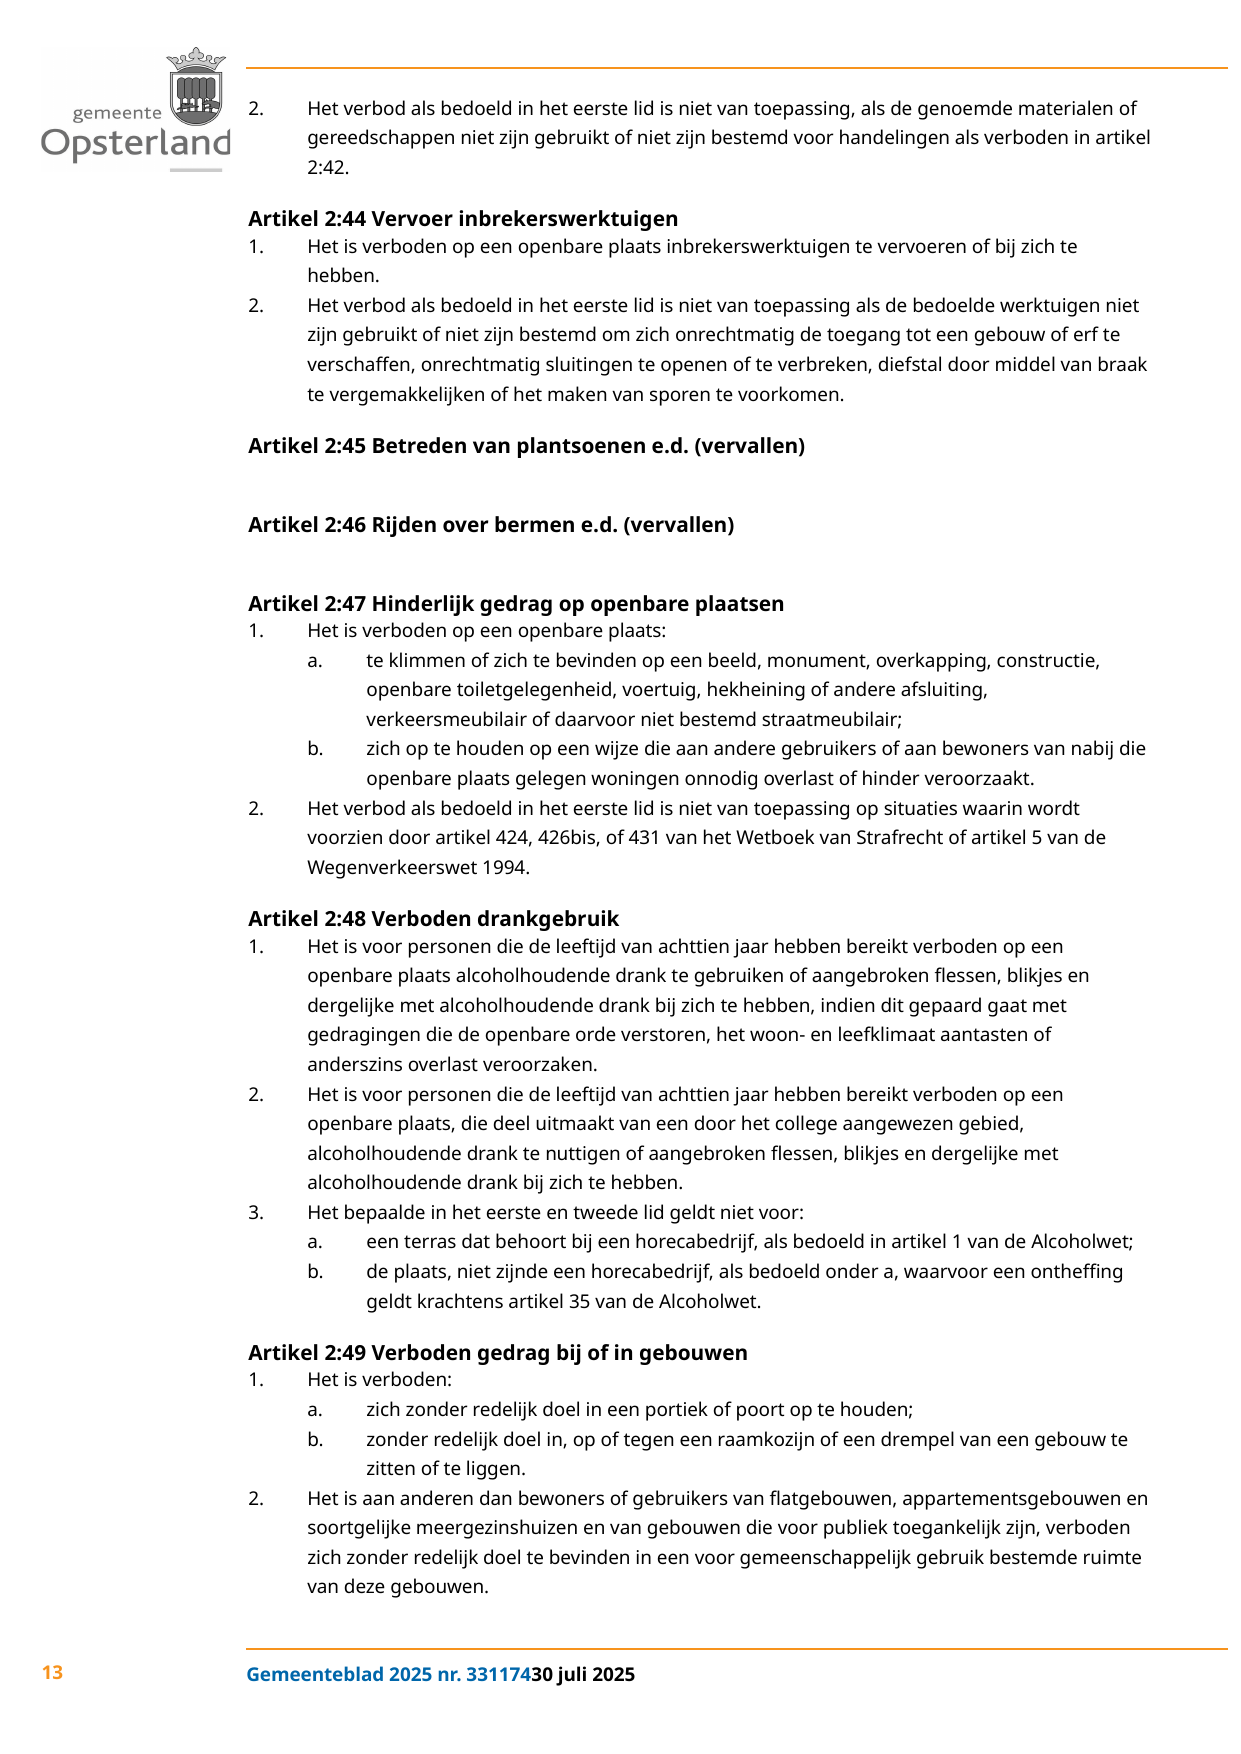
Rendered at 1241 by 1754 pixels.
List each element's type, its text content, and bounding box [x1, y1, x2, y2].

list zonder redelijk doel in, op of tegen een raamkozijn of een drempel van een gebouw te zitten of te liggen. [307, 1426, 1152, 1481]
text Artikel 2:44 Vervoer inbrekerswerktuigen [248, 204, 1152, 233]
list Het is voor personen die de leeftijd van achttien jaar hebben bereikt verboden op een openbare plaats, die deel uitmaakt van een door het college aangewezen gebied, alcoholhoudende drank te nuttigen of aangebroken flessen, blikjes en dergelijke met alcoholhoudende drank bij zich te hebben. [248, 1081, 1152, 1195]
list Het is verboden op een openbare plaats: [248, 617, 1152, 643]
text Artikel 2:47 Hinderlijk gedrag op openbare plaatsen [248, 589, 1152, 617]
list Het is verboden op een openbare plaats inbrekerswerktuigen te vervoeren of bij zich te hebben. [248, 233, 1152, 288]
text Artikel 2:46 Rijden over bermen e.d. (vervallen) [248, 510, 1152, 538]
list Het verbod als bedoeld in het eerste lid is niet van toepassing op situaties waarin wordt voorzien door artikel 424, 426bis, of 431 van het Wetboek van Strafrecht of artikel 5 van de Wegenverkeerswet 1994. [248, 795, 1152, 880]
list een terras dat behoort bij een horecabedrijf, als bedoeld in artikel 1 van de Alcoholwet; [307, 1229, 1152, 1254]
list zich zonder redelijk doel in een portiek of poort op te houden; [307, 1396, 1152, 1422]
list Het is verboden: [248, 1367, 1152, 1392]
list de plaats, niet zijnde een horecabedrijf, als bedoeld onder a, waarvoor een ontheffing geldt krachtens artikel 35 van de Alcoholwet. [307, 1258, 1152, 1313]
list Het is voor personen die de leeftijd van achttien jaar hebben bereikt verboden op een openbare plaats alcoholhoudende drank te gebruiken of aangebroken flessen, blikjes en dergelijke met alcoholhoudende drank bij zich te hebben, indien dit gepaard gaat met gedragingen die de openbare orde verstoren, het woon- en leefklimaat aantasten of anderszins overlast veroorzaken. [248, 933, 1152, 1077]
list Het verbod als bedoeld in het eerste lid is niet van toepassing, als de genoemde materialen of gereedschappen niet zijn gebruikt of niet zijn bestemd voor handelingen als verboden in artikel 2:42. [248, 95, 1152, 180]
list Het is aan anderen dan bewoners of gebruikers van flatgebouwen, appartementsgebouwen en soortgelijke meergezinshuizen en van gebouwen die voor publiek toegankelijk zijn, verboden zich zonder redelijk doel te bevinden in een voor gemeenschappelijk gebruik bestemde ruimte van deze gebouwen. [248, 1485, 1152, 1599]
picture [41, 47, 231, 172]
list Het verbod als bedoeld in het eerste lid is niet van toepassing als de bedoelde werktuigen niet zijn gebruikt of niet zijn bestemd om zich onrechtmatig de toegang tot een gebouw of erf te verschaffen, onrechtmatig sluitingen te openen of te verbreken, diefstal door middel van braak te vergemakkelijken of het maken van sporen te voorkomen. [248, 292, 1152, 406]
text Artikel 2:48 Verboden drankgebruik [248, 904, 1152, 933]
text Artikel 2:45 Betreden van plantsoenen e.d. (vervallen) [248, 431, 1152, 459]
list zich op te houden op een wijze die aan andere gebruikers of aan bewoners van nabij die openbare plaats gelegen woningen onnodig overlast of hinder veroorzaakt. [307, 736, 1152, 791]
list te klimmen of zich te bevinden op een beeld, monument, overkapping, constructie, openbare toiletgelegenheid, voertuig, hekheining of andere afsluiting, verkeersmeubilair of daarvoor niet bestemd straatmeubilair; [307, 647, 1152, 732]
text Artikel 2:49 Verboden gedrag bij of in gebouwen [248, 1338, 1152, 1367]
list Het bepaalde in het eerste en tweede lid geldt niet voor: [248, 1199, 1152, 1225]
